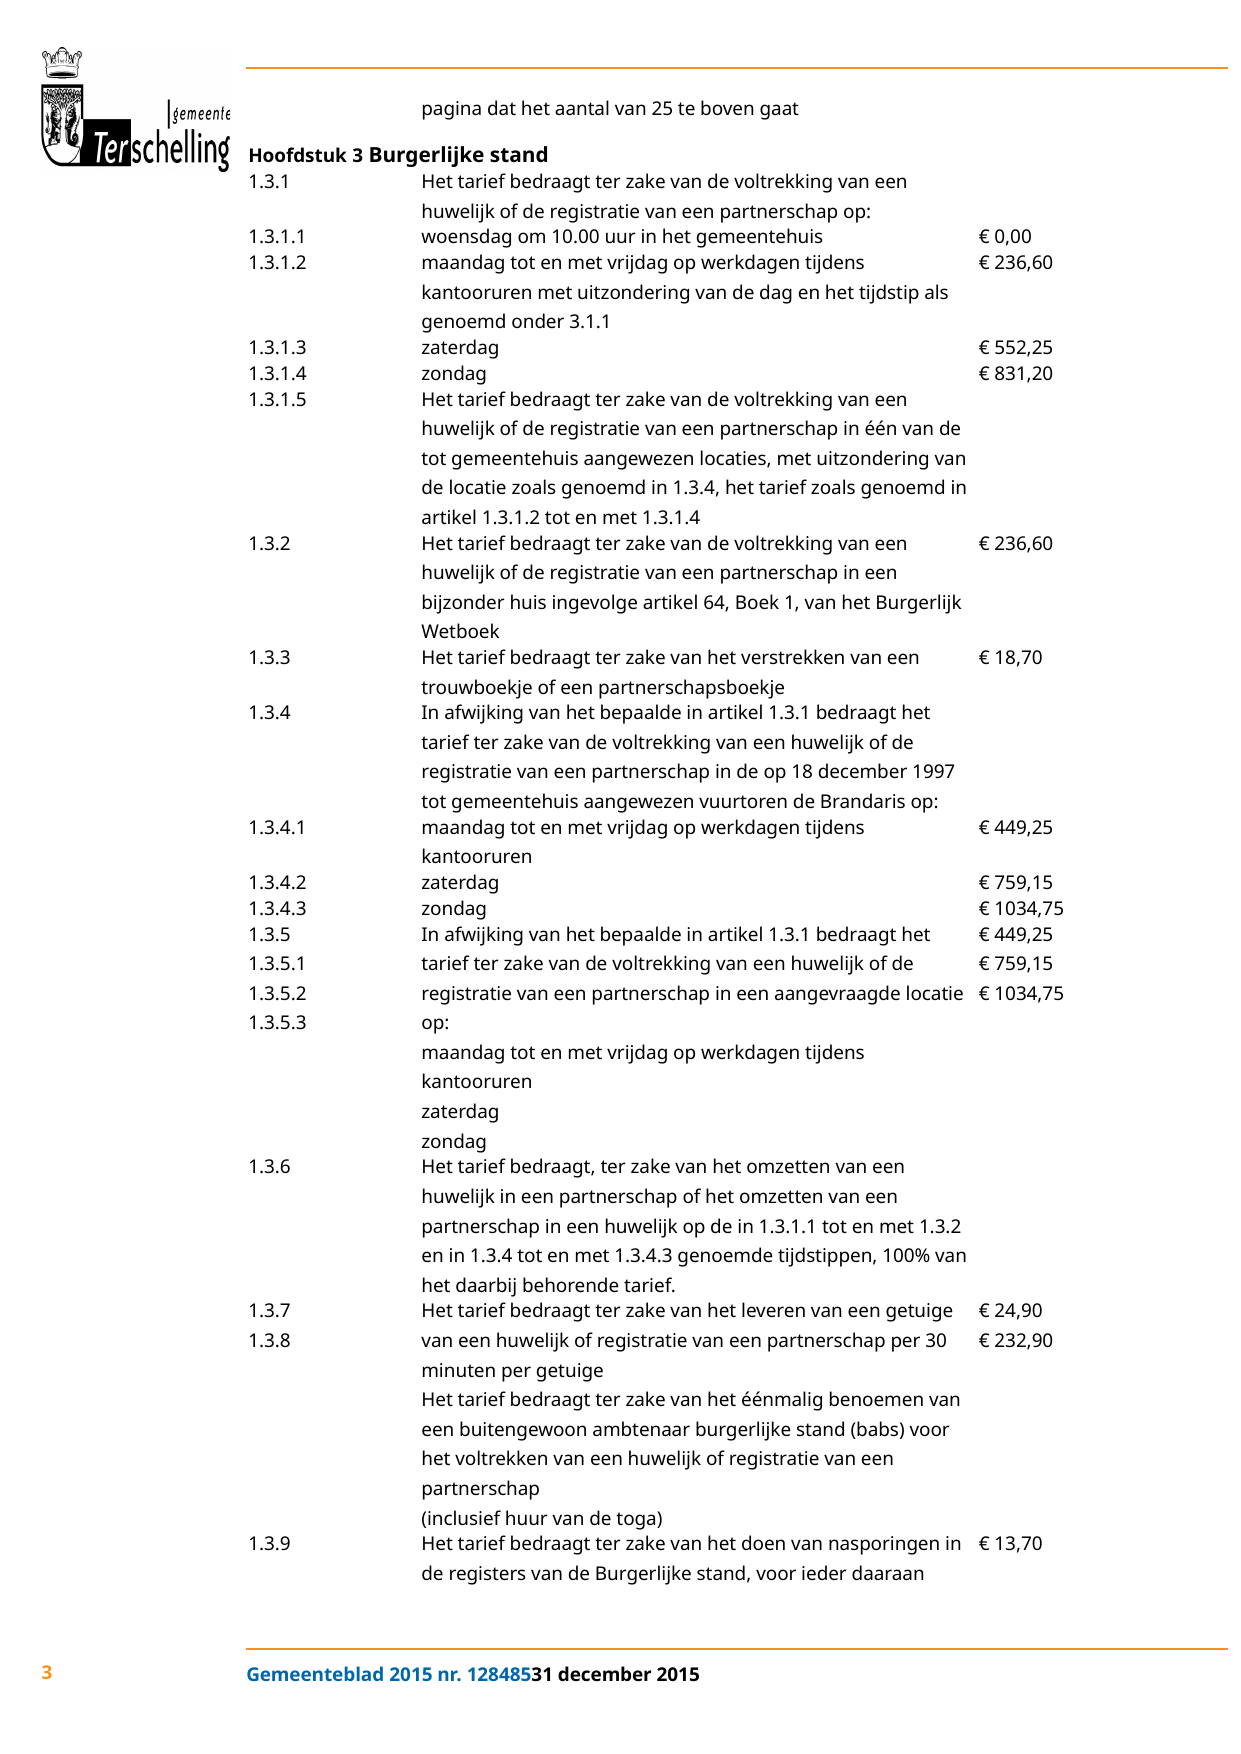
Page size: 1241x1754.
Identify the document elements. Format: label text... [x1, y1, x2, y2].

table_cell Het tarief bedraagt ter zake van de voltrekking van een huwelijk of de registratie van een partnerschap in één van de tot gemeentehuis aangewezen locaties, met uitzondering van de locatie zoals genoemd in 1.3.4, het tarief zoals genoemd in artikel 1.3.1.2 tot en met 1.3.1.4 [421, 386, 978, 530]
table_cell Het tarief bedraagt ter zake van het leveren van een getuige van een huwelijk of registratie van een partnerschap per 30 minuten per getuige Het tarief bedraagt ter zake van het éénmalig benoemen van een buitengewoon ambtenaar burgerlijke stand (babs) voor het voltrekken van een huwelijk of registratie van een partnerschap (inclusief huur van de toga) [421, 1298, 978, 1531]
table_cell 1.3.1.3 [248, 334, 421, 360]
table_cell € 831,20 [979, 360, 1152, 386]
table_cell € 759,15 [979, 869, 1152, 895]
table_cell 1.3.6 [248, 1154, 421, 1298]
table_cell 1.3.1.4 [248, 360, 421, 386]
table_cell [979, 95, 1152, 121]
table_cell € 18,70 [979, 644, 1152, 699]
table_cell [979, 386, 1152, 530]
table_cell zaterdag [421, 334, 978, 360]
table_cell zondag [421, 895, 978, 921]
table_cell 1.3.1.2 [248, 249, 421, 334]
table_header Het tarief bedraagt ter zake van de voltrekking van een huwelijk of de registratie van een partnerschap op: [421, 168, 978, 224]
table_cell [979, 700, 1152, 814]
table_cell € 236,60 [979, 530, 1152, 644]
table_cell Het tarief bedraagt, ter zake van het omzetten van een huwelijk in een partnerschap of het omzetten van een partnerschap in een huwelijk op de in 1.3.1.1 tot en met 1.3.2 en in 1.3.4 tot en met 1.3.4.3 genoemde tijdstippen, 100% van het daarbij behorende tarief. [421, 1154, 978, 1298]
table_cell € 0,00 [979, 224, 1152, 249]
table_cell maandag tot en met vrijdag op werkdagen tijdens kantooruren met uitzondering van de dag en het tijdstip als genoemd onder 3.1.1 [421, 249, 978, 334]
table_cell 1.3.2 [248, 530, 421, 644]
table_cell zaterdag [421, 869, 978, 895]
picture [41, 47, 231, 172]
table_cell woensdag om 10.00 uur in het gemeentehuis [421, 224, 978, 249]
table_cell € 236,60 [979, 249, 1152, 334]
table_cell Het tarief bedraagt ter zake van de voltrekking van een huwelijk of de registratie van een partnerschap in een bijzonder huis ingevolge artikel 64, Boek 1, van het Burgerlijk Wetboek [421, 530, 978, 644]
table_cell 1.3.1.1 [248, 224, 421, 249]
table_cell Het tarief bedraagt ter zake van het verstrekken van een trouwboekje of een partnerschapsboekje [421, 644, 978, 699]
table_header 1.3.1 [248, 168, 421, 224]
table_cell Het tarief bedraagt ter zake van het doen van nasporingen in de registers van de Burgerlijke stand, voor ieder daaraan [421, 1531, 978, 1586]
table_cell € 24,90 € 232,90 [979, 1298, 1152, 1531]
table_cell € 449,25 [979, 814, 1152, 869]
table_cell zondag [421, 360, 978, 386]
table_cell 1.3.9 [248, 1531, 421, 1586]
table_cell [979, 1154, 1152, 1298]
table_header [979, 168, 1152, 224]
text Hoofdstuk 3 Burgerlijke stand [248, 140, 1152, 168]
table_cell pagina dat het aantal van 25 te boven gaat [421, 95, 978, 121]
table_cell € 552,25 [979, 334, 1152, 360]
table_cell 1.3.3 [248, 644, 421, 699]
table_cell 1.3.5 1.3.5.1 1.3.5.2 1.3.5.3 [248, 921, 421, 1154]
table_cell [248, 95, 421, 121]
table_cell 1.3.4 [248, 700, 421, 814]
table_cell 1.3.7 1.3.8 [248, 1298, 421, 1531]
table_cell 1.3.4.2 [248, 869, 421, 895]
table_cell In afwijking van het bepaalde in artikel 1.3.1 bedraagt het tarief ter zake van de voltrekking van een huwelijk of de registratie van een partnerschap in de op 18 december 1997 tot gemeentehuis aangewezen vuurtoren de Brandaris op: [421, 700, 978, 814]
table_cell € 1034,75 [979, 895, 1152, 921]
table_cell 1.3.4.3 [248, 895, 421, 921]
table_cell maandag tot en met vrijdag op werkdagen tijdens kantooruren [421, 814, 978, 869]
table_cell In afwijking van het bepaalde in artikel 1.3.1 bedraagt het tarief ter zake van de voltrekking van een huwelijk of de registratie van een partnerschap in een aangevraagde locatie op: maandag tot en met vrijdag op werkdagen tijdens kantooruren zaterdag zondag [421, 921, 978, 1154]
table_cell € 13,70 [979, 1531, 1152, 1586]
table_cell € 449,25 € 759,15 € 1034,75 [979, 921, 1152, 1154]
table_cell 1.3.1.5 [248, 386, 421, 530]
table_cell 1.3.4.1 [248, 814, 421, 869]
